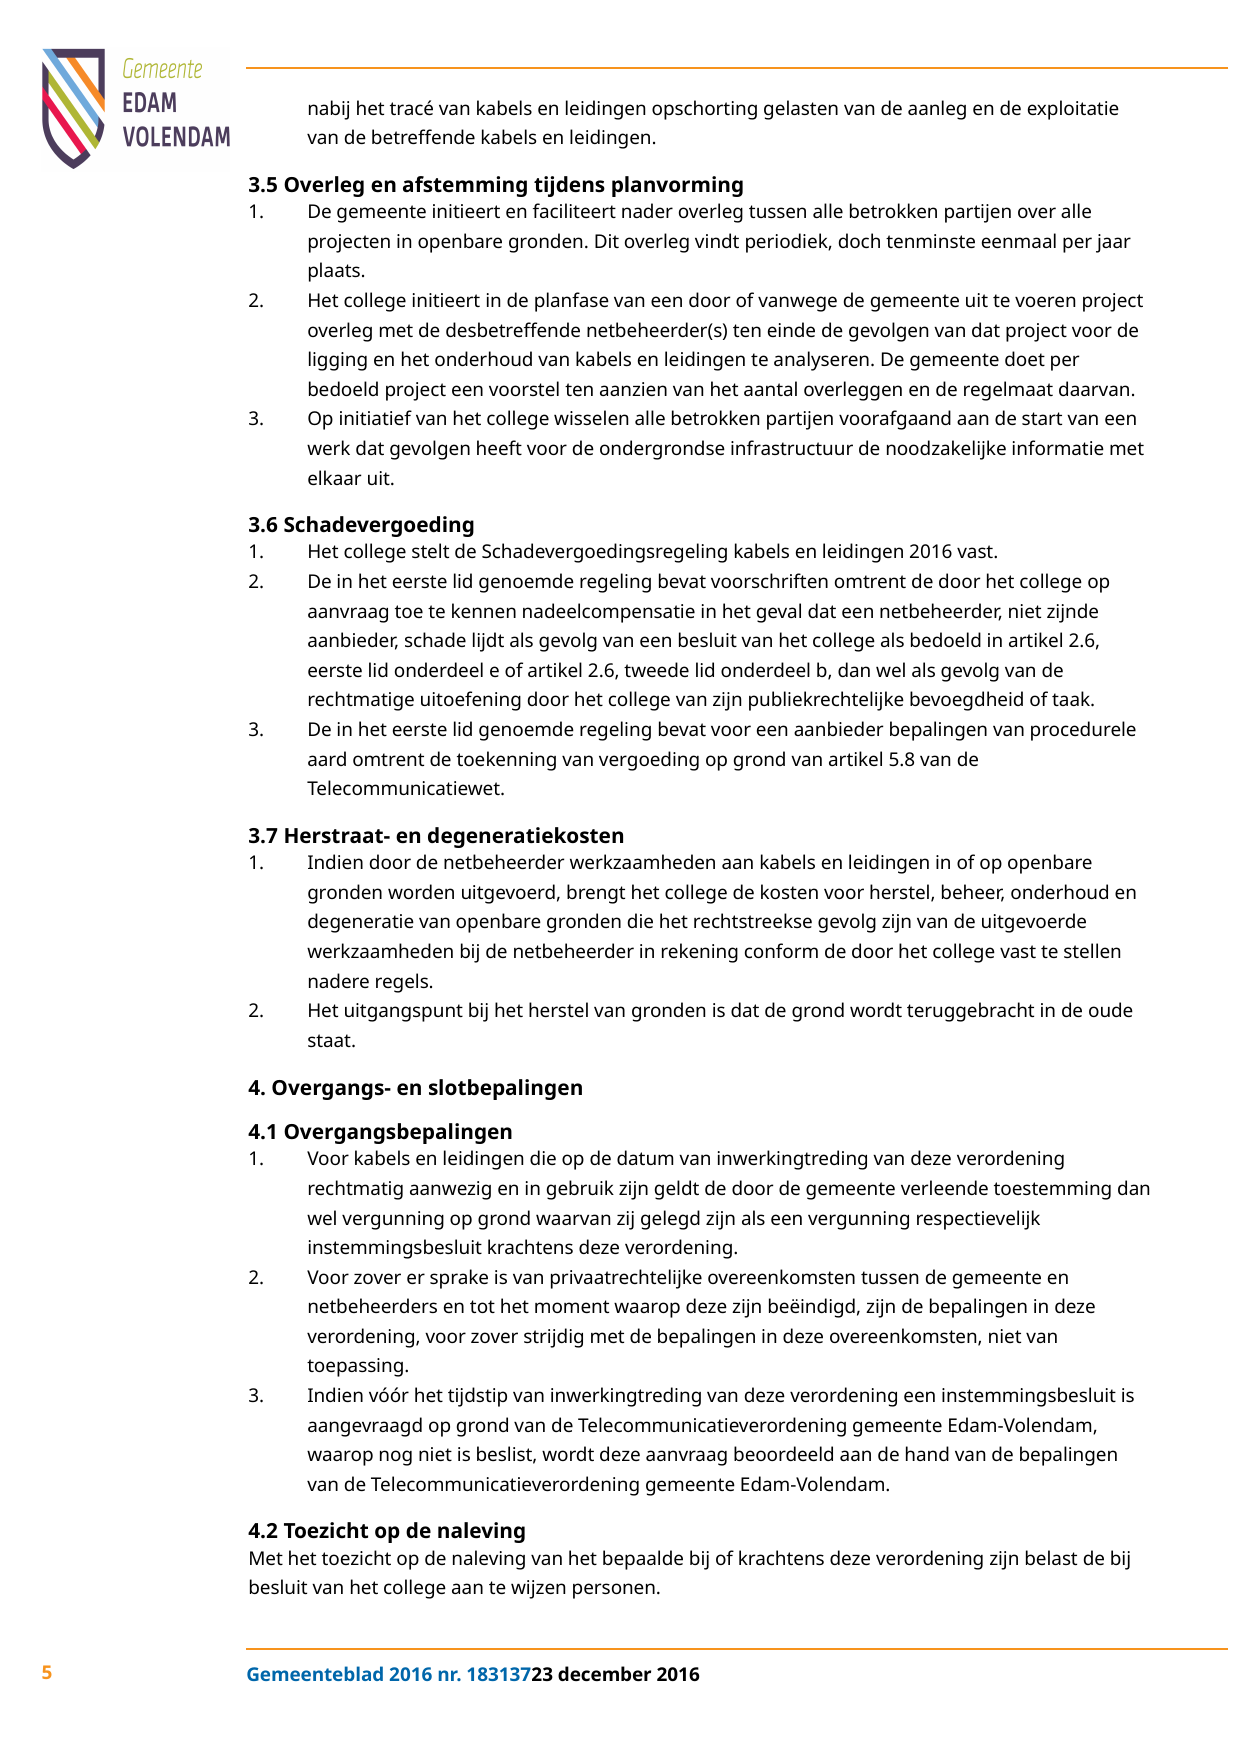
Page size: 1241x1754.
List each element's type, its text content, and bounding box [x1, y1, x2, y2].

picture [41, 47, 231, 172]
list De in het eerste lid genoemde regeling bevat voorschriften omtrent de door het college op aanvraag toe te kennen nadeelcompensatie in het geval dat een netbeheerder, niet zijnde aanbieder, schade lijdt als gevolg van een besluit van het college als bedoeld in artikel 2.6, eerste lid onderdeel e of artikel 2.6, tweede lid onderdeel b, dan wel als gevolg van de rechtmatige uitoefening door het college van zijn publiekrechtelijke bevoegdheid of taak. [248, 568, 1152, 712]
text 3.5 Overleg en afstemming tijdens planvorming [248, 170, 1152, 198]
list Indien vóór het tijdstip van inwerkingtreding van deze verordening een instemmingsbesluit is aangevraagd op grond van de Telecommunicatieverordening gemeente Edam-Volendam, waarop nog niet is beslist, wordt deze aanvraag beoordeeld aan de hand van de bepalingen van de Telecommunicatieverordening gemeente Edam-Volendam. [248, 1382, 1152, 1497]
list Het uitgangspunt bij het herstel van gronden is dat de grond wordt teruggebracht in de oude staat. [248, 997, 1152, 1053]
list Het college stelt de Schadevergoedingsregeling kabels en leidingen 2016 vast. [248, 539, 1152, 564]
list De in het eerste lid genoemde regeling bevat voor een aanbieder bepalingen van procedurele aard omtrent de toekenning van vergoeding op grond van artikel 5.8 van de Telecommunicatiewet. [248, 716, 1152, 801]
list Op initiatief van het college wisselen alle betrokken partijen voorafgaand aan de start van een werk dat gevolgen heeft voor de ondergrondse infrastructuur de noodzakelijke informatie met elkaar uit. [248, 406, 1152, 490]
list Het college initieert in de planfase van een door of vanwege de gemeente uit te voeren project overleg met de desbetreffende netbeheerder(s) ten einde de gevolgen van dat project voor de ligging en het onderhoud van kabels en leidingen te analyseren. De gemeente doet per bedoeld project een voorstel ten aanzien van het aantal overleggen en de regelmaat daarvan. [248, 287, 1152, 402]
text 4.2 Toezicht op de naleving [248, 1517, 1152, 1545]
list nabij het tracé van kabels en leidingen opschorting gelasten van de aanleg en de exploitatie van de betreffende kabels en leidingen. [248, 95, 1152, 150]
text 4. Overgangs- en slotbepalingen [248, 1073, 1152, 1101]
text Met het toezicht op de naleving van het bepaalde bij of krachtens deze verordening zijn belast de bij besluit van het college aan te wijzen personen. [248, 1545, 1152, 1600]
text 3.7 Herstraat- en degeneratiekosten [248, 821, 1152, 849]
text 4.1 Overgangsbepalingen [248, 1117, 1152, 1146]
list Voor zover er sprake is van privaatrechtelijke overeenkomsten tussen de gemeente en netbeheerders en tot het moment waarop deze zijn beëindigd, zijn de bepalingen in deze verordening, voor zover strijdig met de bepalingen in deze overeenkomsten, niet van toepassing. [248, 1264, 1152, 1378]
list Voor kabels en leidingen die op de datum van inwerkingtreding van deze verordening rechtmatig aanwezig en in gebruik zijn geldt de door de gemeente verleende toestemming dan wel vergunning op grond waarvan zij gelegd zijn als een vergunning respectievelijk instemmingsbesluit krachtens deze verordening. [248, 1146, 1152, 1260]
text 3.6 Schadevergoeding [248, 510, 1152, 539]
list Indien door de netbeheerder werkzaamheden aan kabels en leidingen in of op openbare gronden worden uitgevoerd, brengt het college de kosten voor herstel, beheer, onderhoud en degeneratie van openbare gronden die het rechtstreekse gevolg zijn van de uitgevoerde werkzaamheden bij de netbeheerder in rekening conform de door het college vast te stellen nadere regels. [248, 849, 1152, 993]
list De gemeente initieert en faciliteert nader overleg tussen alle betrokken partijen over alle projecten in openbare gronden. Dit overleg vindt periodiek, doch tenminste eenmaal per jaar plaats. [248, 198, 1152, 283]
